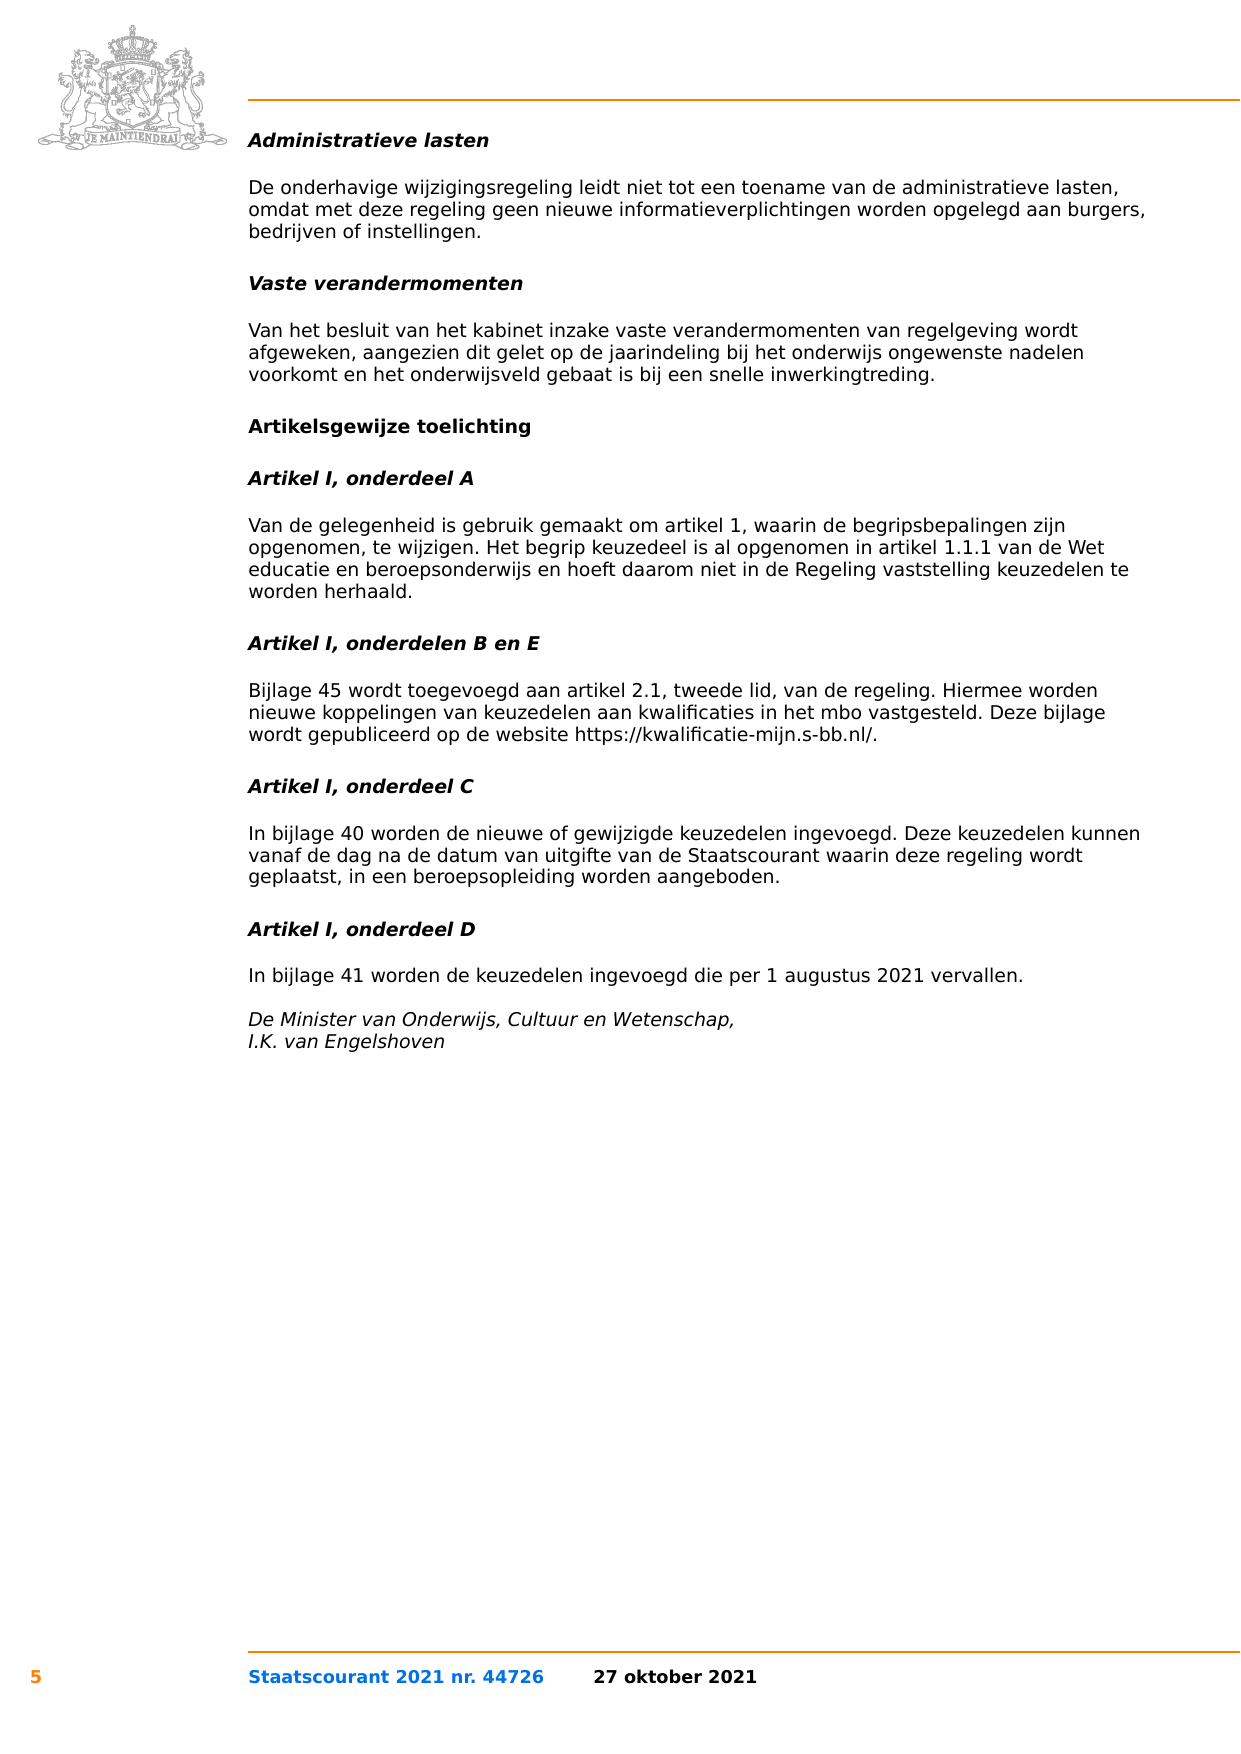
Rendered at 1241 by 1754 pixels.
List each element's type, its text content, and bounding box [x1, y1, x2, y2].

text Van het besluit van het kabinet inzake vaste verandermomenten van regelgeving wordt afgeweken, aangezien dit gelet op de jaarindeling bij het onderwijs ongewenste nadelen voorkomt en het onderwijsveld gebaat is bij een snelle inwerkingtreding. [248, 320, 1163, 386]
text Bijlage 45 wordt toegevoegd aan artikel 2.1, tweede lid, van de regeling. Hiermee worden nieuwe koppelingen van keuzedelen aan kwalificaties in het mbo vastgesteld. Deze bijlage wordt gepubliceerd op de website https://kwalificatie-mijn.s-bb.nl/. [248, 679, 1163, 746]
subtitle Administratieve lasten [248, 130, 1163, 152]
text De Minister van Onderwijs, Cultuur en Wetenschap, I.K. van Engelshoven [248, 1009, 1163, 1053]
subtitle Artikel I, onderdeel A [248, 468, 1163, 490]
subtitle Vaste verandermomenten [248, 273, 1163, 295]
subtitle Artikelsgewijze toelichting [248, 416, 1163, 438]
subtitle Artikel I, onderdeel D [248, 918, 1163, 940]
text In bijlage 41 worden de keuzedelen ingevoegd die per 1 augustus 2021 vervallen. [248, 965, 1163, 987]
subtitle Artikel I, onderdelen B en E [248, 633, 1163, 654]
text De onderhavige wijzigingsregeling leidt niet tot een toename van de administratieve lasten, omdat met deze regeling geen nieuwe informatieverplichtingen worden opgelegd aan burgers, bedrijven of instellingen. [248, 177, 1163, 243]
text In bijlage 40 worden de nieuwe of gewijzigde keuzedelen ingevoegd. Deze keuzedelen kunnen vanaf de dag na de datum van uitgifte van de Staatscourant waarin deze regeling wordt geplaatst, in een beroepsopleiding worden aangeboden. [248, 822, 1163, 888]
subtitle Artikel I, onderdeel C [248, 776, 1163, 797]
text Van de gelegenheid is gebruik gemaakt om artikel 1, waarin de begripsbepalingen zijn opgenomen, te wijzigen. Het begrip keuzedeel is al opgenomen in artikel 1.1.1 van de Wet educatie en beroepsonderwijs en hoeft daarom niet in de Regeling vaststelling keuzedelen te worden herhaald. [248, 515, 1163, 603]
picture [38, 25, 227, 150]
